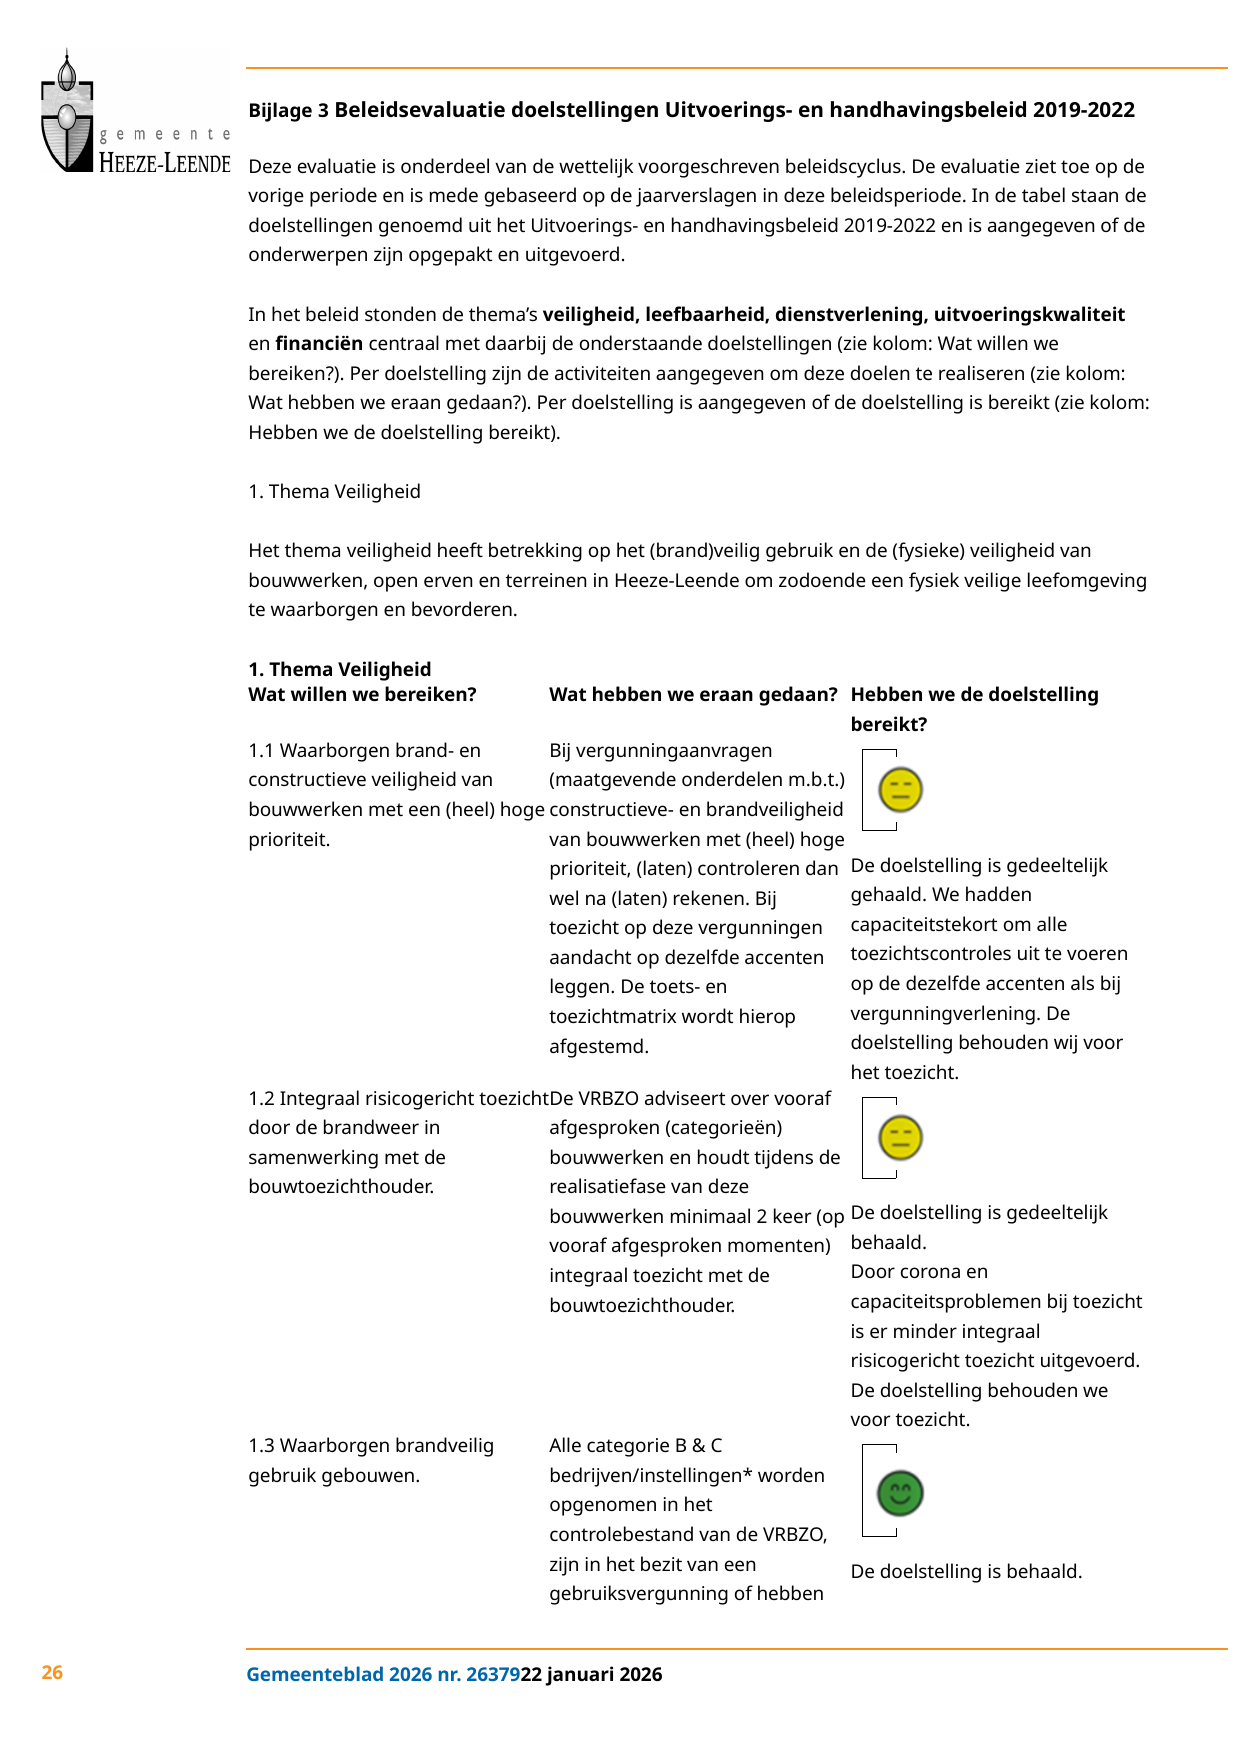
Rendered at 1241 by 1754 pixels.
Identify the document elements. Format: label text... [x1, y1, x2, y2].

table_cell Bij vergunningaanvragen (maatgevende onderdelen m.b.t.) constructieve- en brandveiligheid van bouwwerken met (heel) hoge prioriteit, (laten) controleren dan wel na (laten) rekenen. Bij toezicht op deze vergunningen aandacht op dezelfde accenten leggen. De toets- en toezichtmatrix wordt hierop afgestemd. [549, 737, 850, 1085]
table_cell De doelstelling is gedeeltelijk gehaald. We hadden capaciteitstekort om alle toezichtscontroles uit te voeren op de dezelfde accenten als bij vergunningverlening. De doelstelling behouden wij voor het toezicht. [850, 737, 1152, 1085]
table_cell 1.1 Waarborgen brand- en constructieve veiligheid van bouwwerken met een (heel) hoge prioriteit. [248, 737, 549, 1085]
text In het beleid stonden de thema’s veiligheid, leefbaarheid, dienstverlening, uitvoeringskwaliteit en financiën centraal met daarbij de onderstaande doelstellingen (zie kolom: Wat willen we bereiken?). Per doelstelling zijn de activiteiten aangegeven om deze doelen te realiseren (zie kolom: Wat hebben we eraan gedaan?). Per doelstelling is aangegeven of de doelstelling is bereikt (zie kolom: Hebben we de doelstelling bereikt). [248, 301, 1152, 445]
table_header 1. Thema Veiligheid [248, 656, 1152, 682]
table_cell 1.3 Waarborgen brandveilig gebruik gebouwen. [248, 1433, 549, 1606]
table_cell De doelstelling is behaald. [850, 1433, 1152, 1606]
table_cell Hebben we de doelstelling bereikt? [850, 682, 1152, 737]
table_cell 1.2 Integraal risicogericht toezicht door de brandweer in samenwerking met de bouwtoezichthouder. [248, 1085, 549, 1432]
text 1. Thema Veiligheid [248, 478, 1152, 504]
table_cell De VRBZO adviseert over vooraf afgesproken (categorieën) bouwwerken en houdt tijdens de realisatiefase van deze bouwwerken minimaal 2 keer (op vooraf afgesproken momenten) integraal toezicht met de bouwtoezichthouder. [549, 1085, 850, 1432]
text Het thema veiligheid heeft betrekking op het (brand)veilig gebruik en de (fysieke) veiligheid van bouwwerken, open erven en terreinen in Heeze-Leende om zodoende een fysiek veilige leefomgeving te waarborgen en bevorderen. [248, 537, 1152, 622]
text Deze evaluatie is onderdeel van de wettelijk voorgeschreven beleidscyclus. De evaluatie ziet toe op de vorige periode en is mede gebaseerd op de jaarverslagen in deze beleidsperiode. In de tabel staan de doelstellingen genoemd uit het Uitvoerings- en handhavingsbeleid 2019-2022 en is aangegeven of de onderwerpen zijn opgepakt en uitgevoerd. [248, 153, 1152, 267]
table_cell De doelstelling is gedeeltelijk behaald. Door corona en capaciteitsproblemen bij toezicht is er minder integraal risicogericht toezicht uitgevoerd. De doelstelling behouden we voor toezicht. [850, 1085, 1152, 1432]
picture [871, 1453, 931, 1528]
table_cell Wat willen we bereiken? [248, 682, 549, 737]
table_cell Alle categorie B & C bedrijven/instellingen* worden opgenomen in het controlebestand van de VRBZO, zijn in het bezit van een gebruiksvergunning of hebben [549, 1433, 850, 1606]
picture [41, 47, 231, 172]
table_cell Wat hebben we eraan gedaan? [549, 682, 850, 737]
text Bijlage 3 Beleidsevaluatie doelstellingen Uitvoerings- en handhavingsbeleid 2019-2022 [248, 95, 1152, 123]
picture [871, 757, 931, 822]
picture [871, 1105, 931, 1170]
